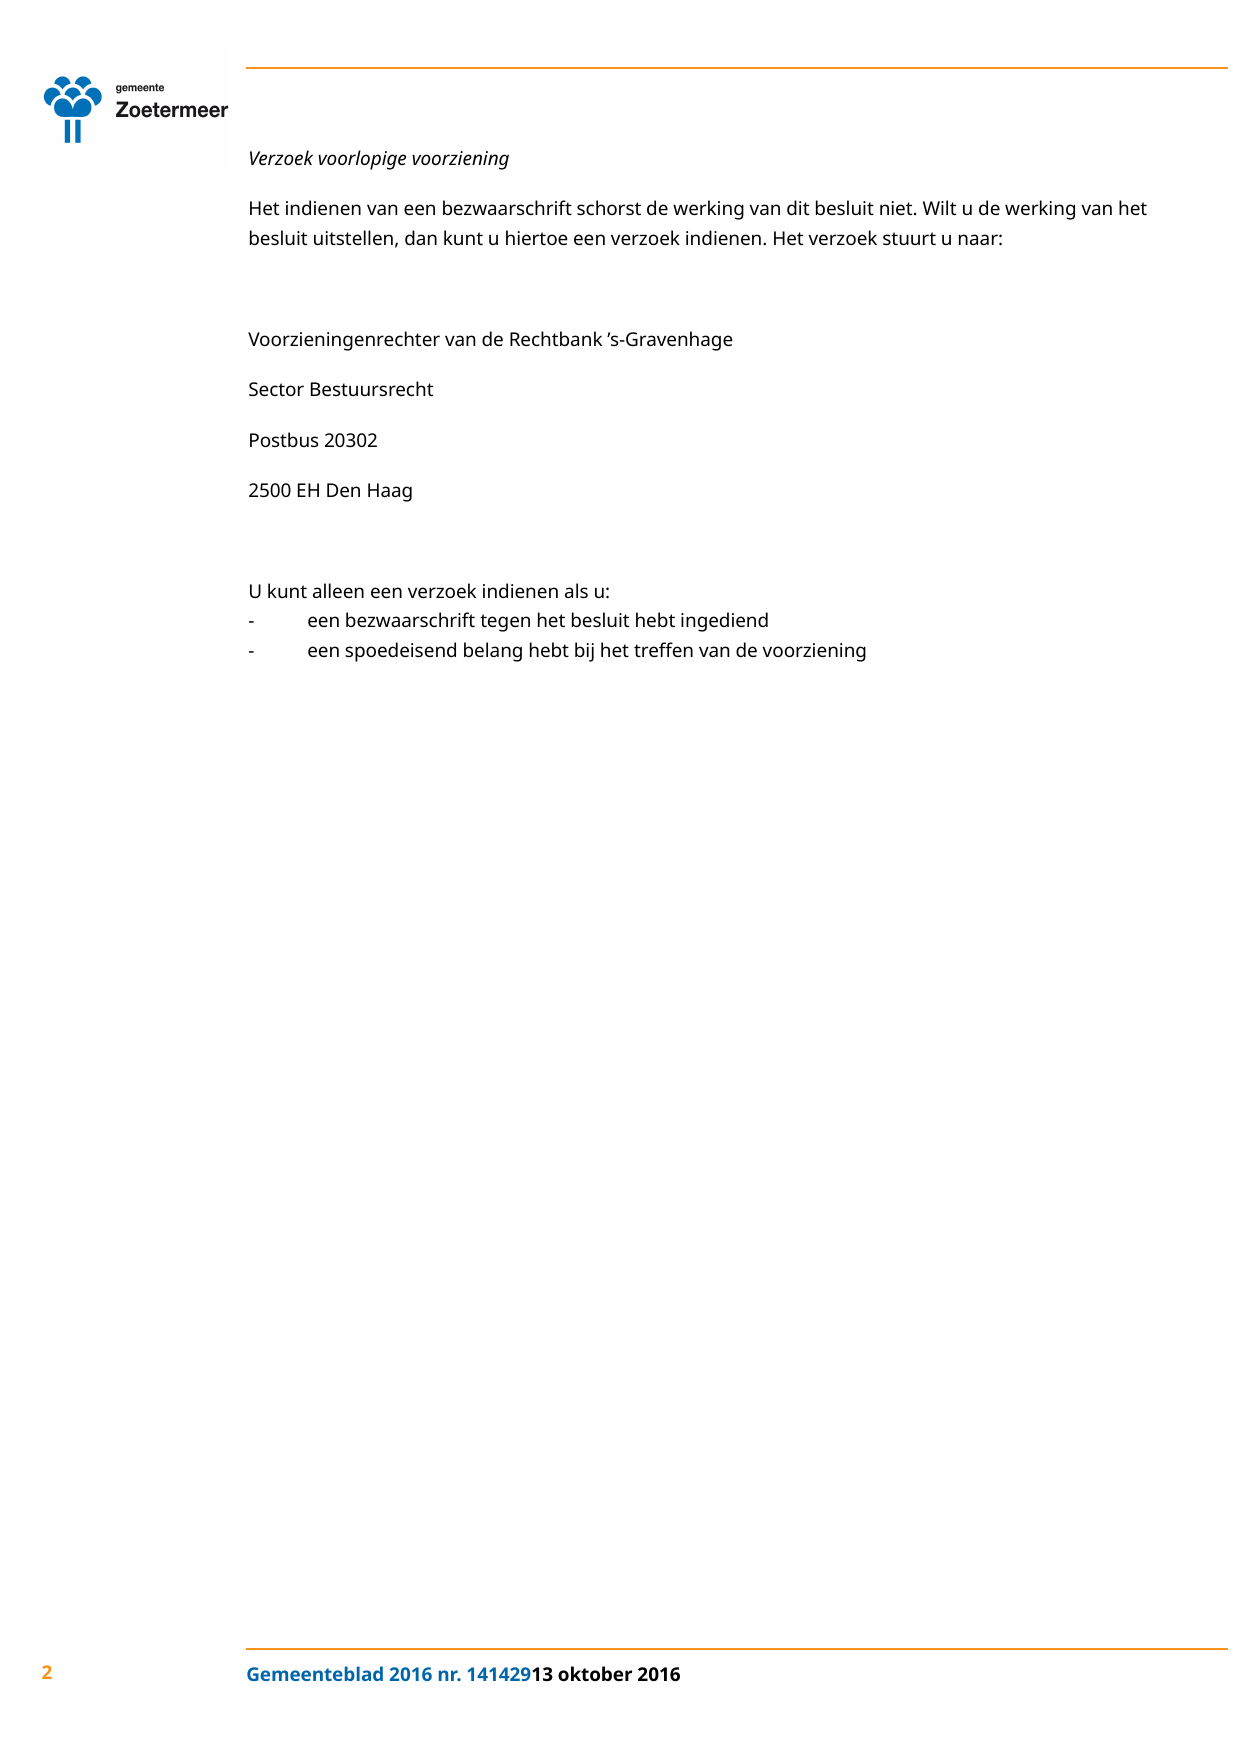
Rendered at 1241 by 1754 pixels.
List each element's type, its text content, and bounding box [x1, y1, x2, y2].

picture [41, 47, 231, 172]
text Voorzieningenrechter van de Rechtbank ’s-Gravenhage [248, 326, 1152, 352]
text 2500 EH Den Haag [248, 477, 1152, 503]
list een spoedeisend belang hebt bij het treffen van de voorziening [248, 637, 1152, 663]
list een bezwaarschrift tegen het besluit hebt ingediend [248, 608, 1152, 633]
text U kunt alleen een verzoek indienen als u: [248, 578, 1152, 604]
text Postbus 20302 [248, 427, 1152, 453]
text Het indienen van een bezwaarschrift schorst de werking van dit besluit niet. Wilt u de werking van het besluit uitstellen, dan kunt u hiertoe een verzoek indienen. Het verzoek stuurt u naar: [248, 196, 1152, 251]
text Verzoek voorlopige voorziening [248, 145, 1152, 171]
text Sector Bestuursrecht [248, 376, 1152, 402]
